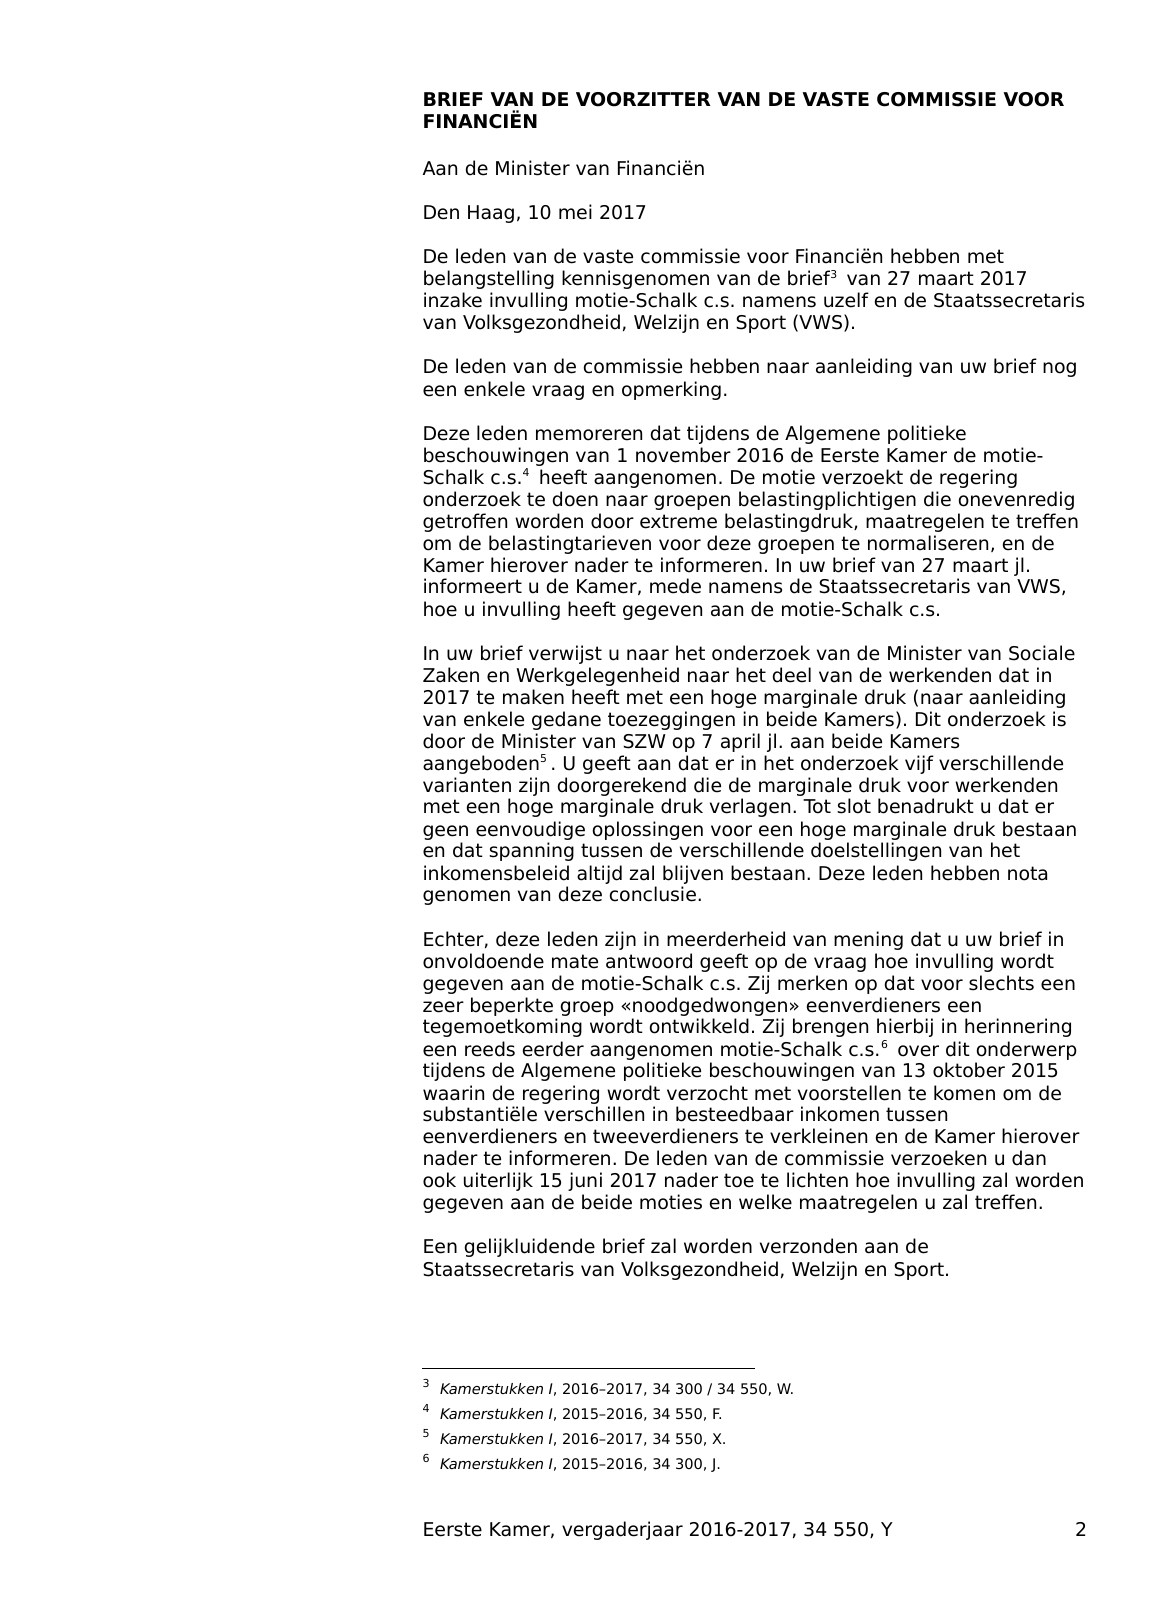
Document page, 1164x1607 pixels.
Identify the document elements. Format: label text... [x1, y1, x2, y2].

text Kamerstukken I, 2015–2016, 34 300, J. [422, 1452, 1087, 1474]
text Kamerstukken I, 2016–2017, 34 550, X. [422, 1427, 1087, 1449]
text Deze leden memoreren dat tijdens de Algemene politieke beschouwingen van 1 november 2016 de Eerste Kamer de motie-Schalk c.s. heeft aangenomen. De motie verzoekt de regering onderzoek te doen naar groepen belastingplichtigen die onevenredig getroffen worden door extreme belastingdruk, maatregelen te treffen om de belastingtarieven voor deze groepen te normaliseren, en de Kamer hierover nader te informeren. In uw brief van 27 maart jl. informeert u de Kamer, mede namens de Staatssecretaris van VWS, hoe u invulling heeft gegeven aan de motie-Schalk c.s. [422, 423, 1087, 620]
text De leden van de commissie hebben naar aanleiding van uw brief nog een enkele vraag en opmerking. [422, 356, 1087, 400]
text De leden van de vaste commissie voor Financiën hebben met belangstelling kennisgenomen van de brief van 27 maart 2017 inzake invulling motie-Schalk c.s. namens uzelf en de Staatssecretaris van Volksgezondheid, Welzijn en Sport (VWS). [422, 246, 1087, 334]
text Een gelijkluidende brief zal worden verzonden aan de Staatssecretaris van Volksgezondheid, Welzijn en Sport. [422, 1236, 1087, 1280]
text Kamerstukken I, 2015–2016, 34 550, F. [422, 1402, 1087, 1424]
subtitle BRIEF VAN DE VOORZITTER VAN DE VASTE COMMISSIE VOOR FINANCIËN [422, 89, 1087, 133]
text In uw brief verwijst u naar het onderzoek van de Minister van Sociale Zaken en Werkgelegenheid naar het deel van de werkenden dat in 2017 te maken heeft met een hoge marginale druk (naar aanleiding van enkele gedane toezeggingen in beide Kamers). Dit onderzoek is door de Minister van SZW op 7 april jl. aan beide Kamers aangeboden. U geeft aan dat er in het onderzoek vijf verschillende varianten zijn doorgerekend die de marginale druk voor werkenden met een hoge marginale druk verlagen. Tot slot benadrukt u dat er geen eenvoudige oplossingen voor een hoge marginale druk bestaan en dat spanning tussen de verschillende doelstellingen van het inkomensbeleid altijd zal blijven bestaan. Deze leden hebben nota genomen van deze conclusie. [422, 643, 1087, 906]
text Den Haag, 10 mei 2017 [422, 202, 1087, 224]
text Echter, deze leden zijn in meerderheid van mening dat u uw brief in onvoldoende mate antwoord geeft op de vraag hoe invulling wordt gegeven aan de motie-Schalk c.s. Zij merken op dat voor slechts een zeer beperkte groep «noodgedwongen» eenverdieners een tegemoetkoming wordt ontwikkeld. Zij brengen hierbij in herinnering een reeds eerder aangenomen motie-Schalk c.s. over dit onderwerp tijdens de Algemene politieke beschouwingen van 13 oktober 2015 waarin de regering wordt verzocht met voorstellen te komen om de substantiële verschillen in besteedbaar inkomen tussen eenverdieners en tweeverdieners te verkleinen en de Kamer hierover nader te informeren. De leden van de commissie verzoeken u dan ook uiterlijk 15 juni 2017 nader toe te lichten hoe invulling zal worden gegeven aan de beide moties en welke maatregelen u zal treffen. [422, 928, 1087, 1214]
text Aan de Minister van Financiën [422, 158, 1087, 180]
text Kamerstukken I, 2016–2017, 34 300 / 34 550, W. [422, 1377, 1087, 1399]
